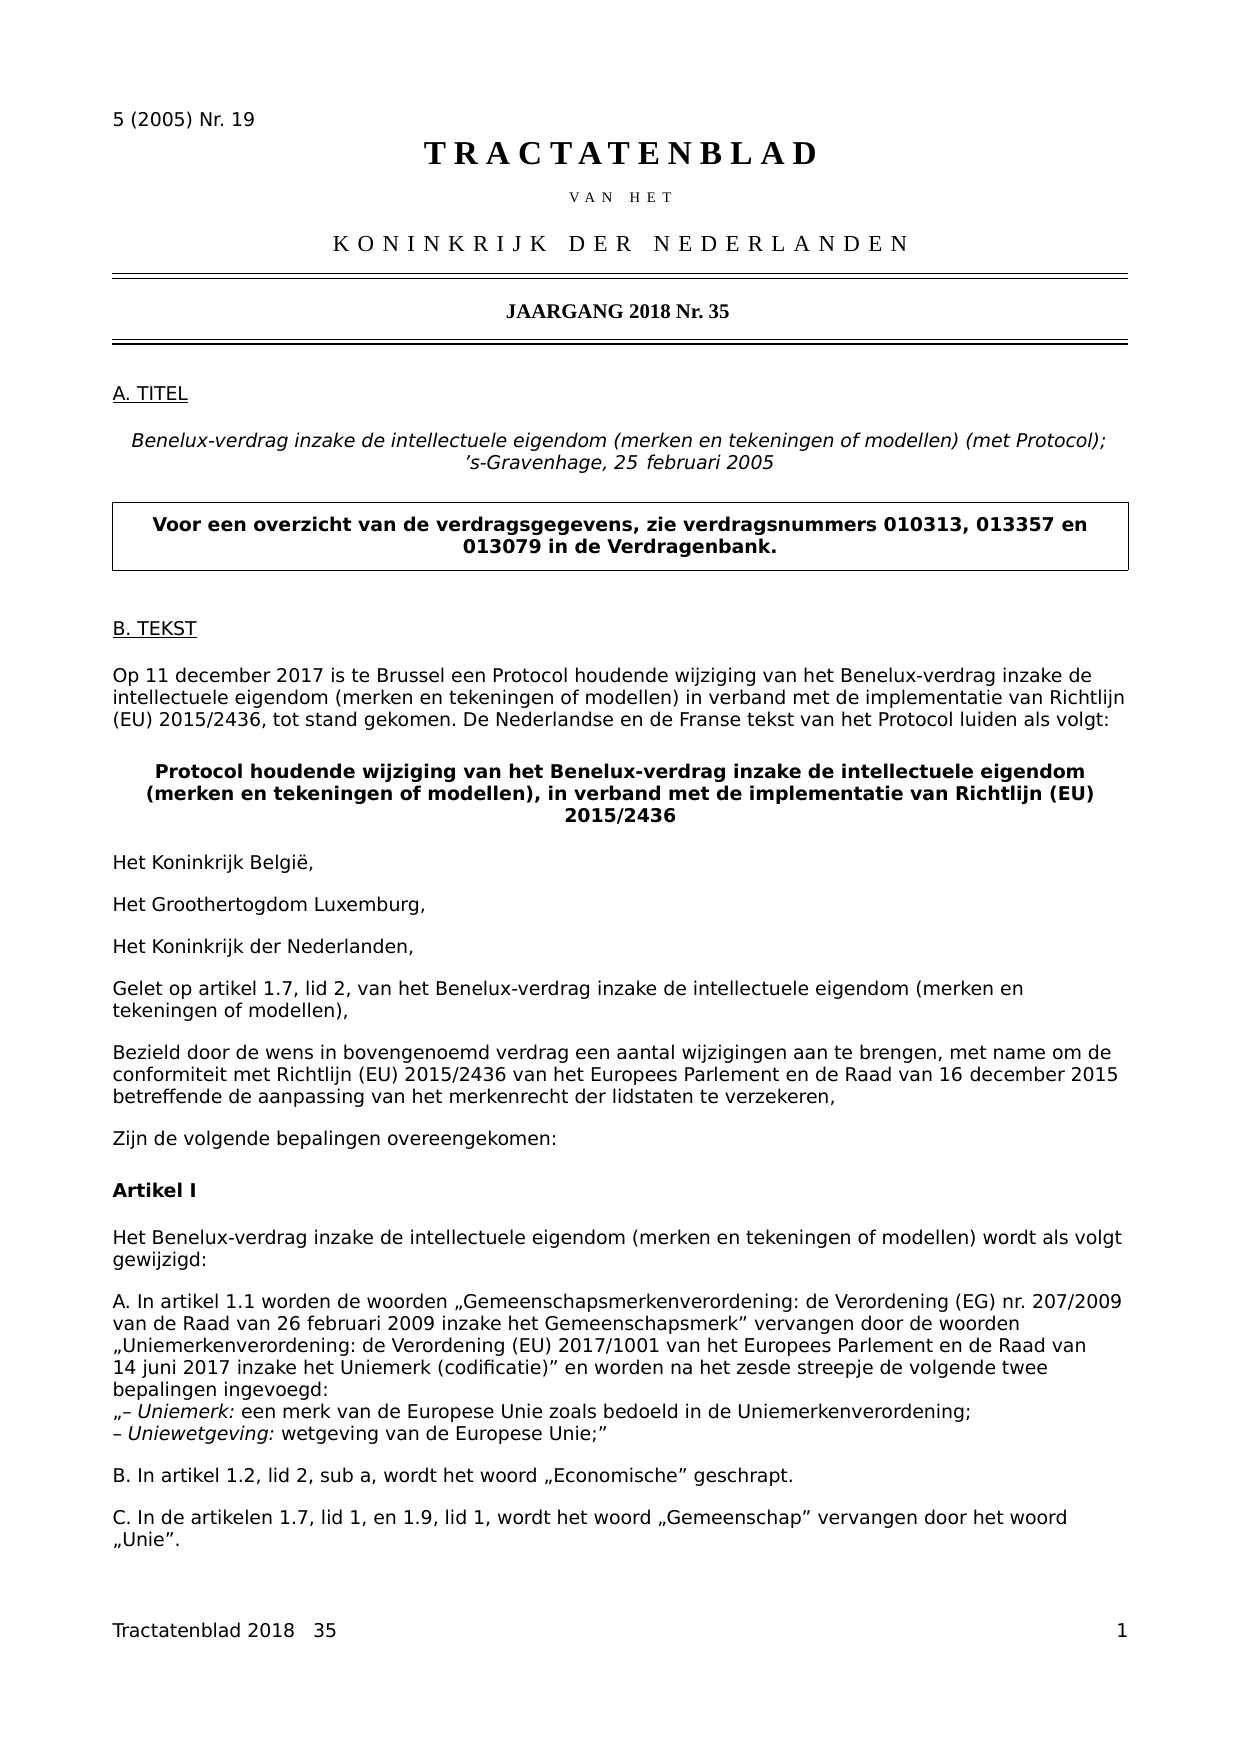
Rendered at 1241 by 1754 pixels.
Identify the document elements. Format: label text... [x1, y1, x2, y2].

text KONINKRIJK DER NEDERLANDEN [112, 229, 1128, 256]
text Benelux-verdrag inzake de intellectuele eigendom (merken en tekeningen of modellen) (met Protocol); [112, 430, 1128, 452]
text Zijn de volgende bepalingen overeengekomen: [112, 1128, 1128, 1150]
text A. In artikel 1.1 worden de woorden „Gemeenschapsmerkenverordening: de Verordening (EG) nr. 207/2009 van de Raad van 26 februari 2009 inzake het Gemeenschapsmerk” vervangen door de woorden „Uniemerkenverordening: de Verordening (EU) 2017/1001 van het Europees Parlement en de Raad van 14 juni 2017 inzake het Uniemerk (codificatie)” en worden na het zesde streepje de volgende twee bepalingen ingevoegd: [112, 1291, 1128, 1401]
text Het Koninkrijk België, [112, 852, 1128, 874]
subtitle B. TEKST [112, 618, 1128, 640]
text „– Uniemerk: een merk van de Europese Unie zoals bedoeld in de Uniemerkenverordening; [112, 1401, 1128, 1423]
text JAARGANG 2018 Nr. 35 [112, 299, 1128, 323]
text VAN HET [112, 189, 1128, 206]
text Gelet op artikel 1.7, lid 2, van het Benelux-verdrag inzake de intellectuele eigendom (merken en tekeningen of modellen), [112, 978, 1128, 1022]
text B. In artikel 1.2, lid 2, sub a, wordt het woord „Economische” geschrapt. [112, 1464, 1128, 1487]
text 5 (2005) Nr. 19 [112, 109, 1128, 131]
text – Uniewetgeving: wetgeving van de Europese Unie;” [112, 1423, 1128, 1444]
text Op 11 december 2017 is te Brussel een Protocol houdende wijziging van het Benelux-verdrag inzake de intellectuele eigendom (merken en tekeningen of modellen) in verband met de implementatie van Richtlijn (EU) 2015/2436, tot stand gekomen. De Nederlandse en de Franse tekst van het Protocol luiden als volgt: [112, 665, 1128, 731]
text Bezield door de wens in bovengenoemd verdrag een aantal wijzigingen aan te brengen, met name om de conformiteit met Richtlijn (EU) 2015/2436 van het Europees Parlement en de Raad van 16 december 2015 betreffende de aanpassing van het merkenrecht der lidstaten te verzekeren, [112, 1042, 1128, 1108]
text Het Benelux-verdrag inzake de intellectuele eigendom (merken en tekeningen of modellen) wordt als volgt gewijzigd: [112, 1227, 1128, 1271]
subtitle Artikel I [112, 1180, 1128, 1202]
text TRACTATENBLAD [112, 133, 1128, 172]
subtitle A. TITEL [112, 383, 1128, 405]
text Het Koninkrijk der Nederlanden, [112, 936, 1128, 958]
subtitle Protocol houdende wijziging van het Benelux-verdrag inzake de intellectuele eigendom (merken en tekeningen of modellen), in verband met de implementatie van Richtlijn (EU) 2015/2436 [112, 761, 1128, 827]
text ’s-Gravenhage, 25 februari 2005 [112, 452, 1128, 474]
text C. In de artikelen 1.7, lid 1, en 1.9, lid 1, wordt het woord „Gemeenschap” vervangen door het woord „Unie”. [112, 1507, 1128, 1551]
text Het Groothertogdom Luxemburg, [112, 894, 1128, 916]
